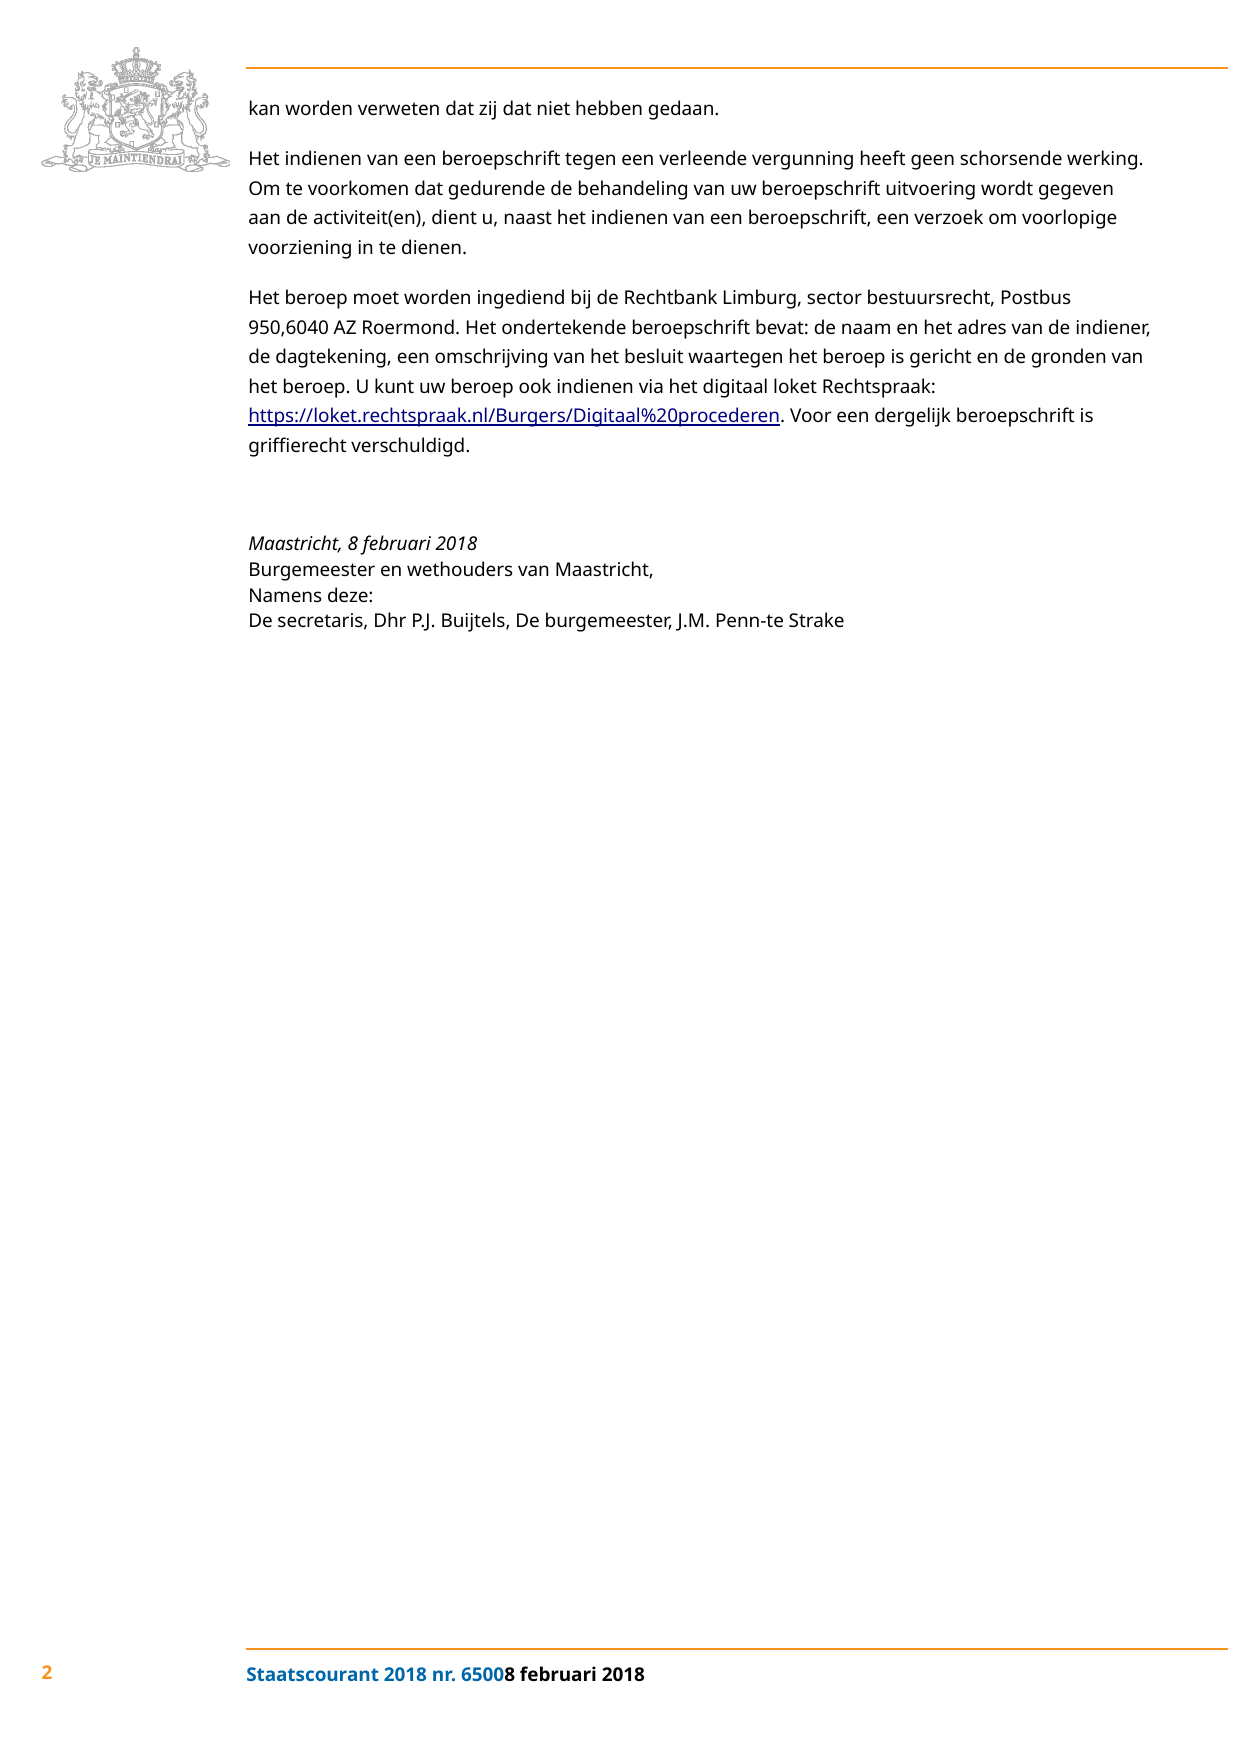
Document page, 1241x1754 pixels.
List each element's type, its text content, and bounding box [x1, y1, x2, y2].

text Burgemeester en wethouders van Maastricht, [248, 556, 1152, 582]
text Namens deze: [248, 582, 1152, 608]
text Het indienen van een beroepschrift tegen een verleende vergunning heeft geen schorsende werking. Om te voorkomen dat gedurende de behandeling van uw beroepschrift uitvoering wordt gegeven aan de activiteit(en), dient u, naast het indienen van een beroepschrift, een verzoek om voorlopige voorziening in te dienen. [248, 145, 1152, 260]
text Het beroep moet worden ingediend bij de Rechtbank Limburg, sector bestuursrecht, Postbus 950,6040 AZ Roermond. Het ondertekende beroepschrift bevat: de naam en het adres van de indiener, de dagtekening, een omschrijving van het besluit waartegen het beroep is gericht en de gronden van het beroep. U kunt uw beroep ook indienen via het digitaal loket Rechtspraak: https://loket.rechtspraak.nl/Burgers/Digitaal%20procederen. Voor een dergelijk beroepschrift is griffierecht verschuldigd. [248, 284, 1152, 458]
picture [41, 47, 231, 172]
text De secretaris, Dhr P.J. Buijtels, De burgemeester, J.M. Penn-te Strake [248, 608, 1152, 633]
text Maastricht, 8 februari 2018 [248, 531, 1152, 556]
text kan worden verweten dat zij dat niet hebben gedaan. [248, 95, 1152, 121]
